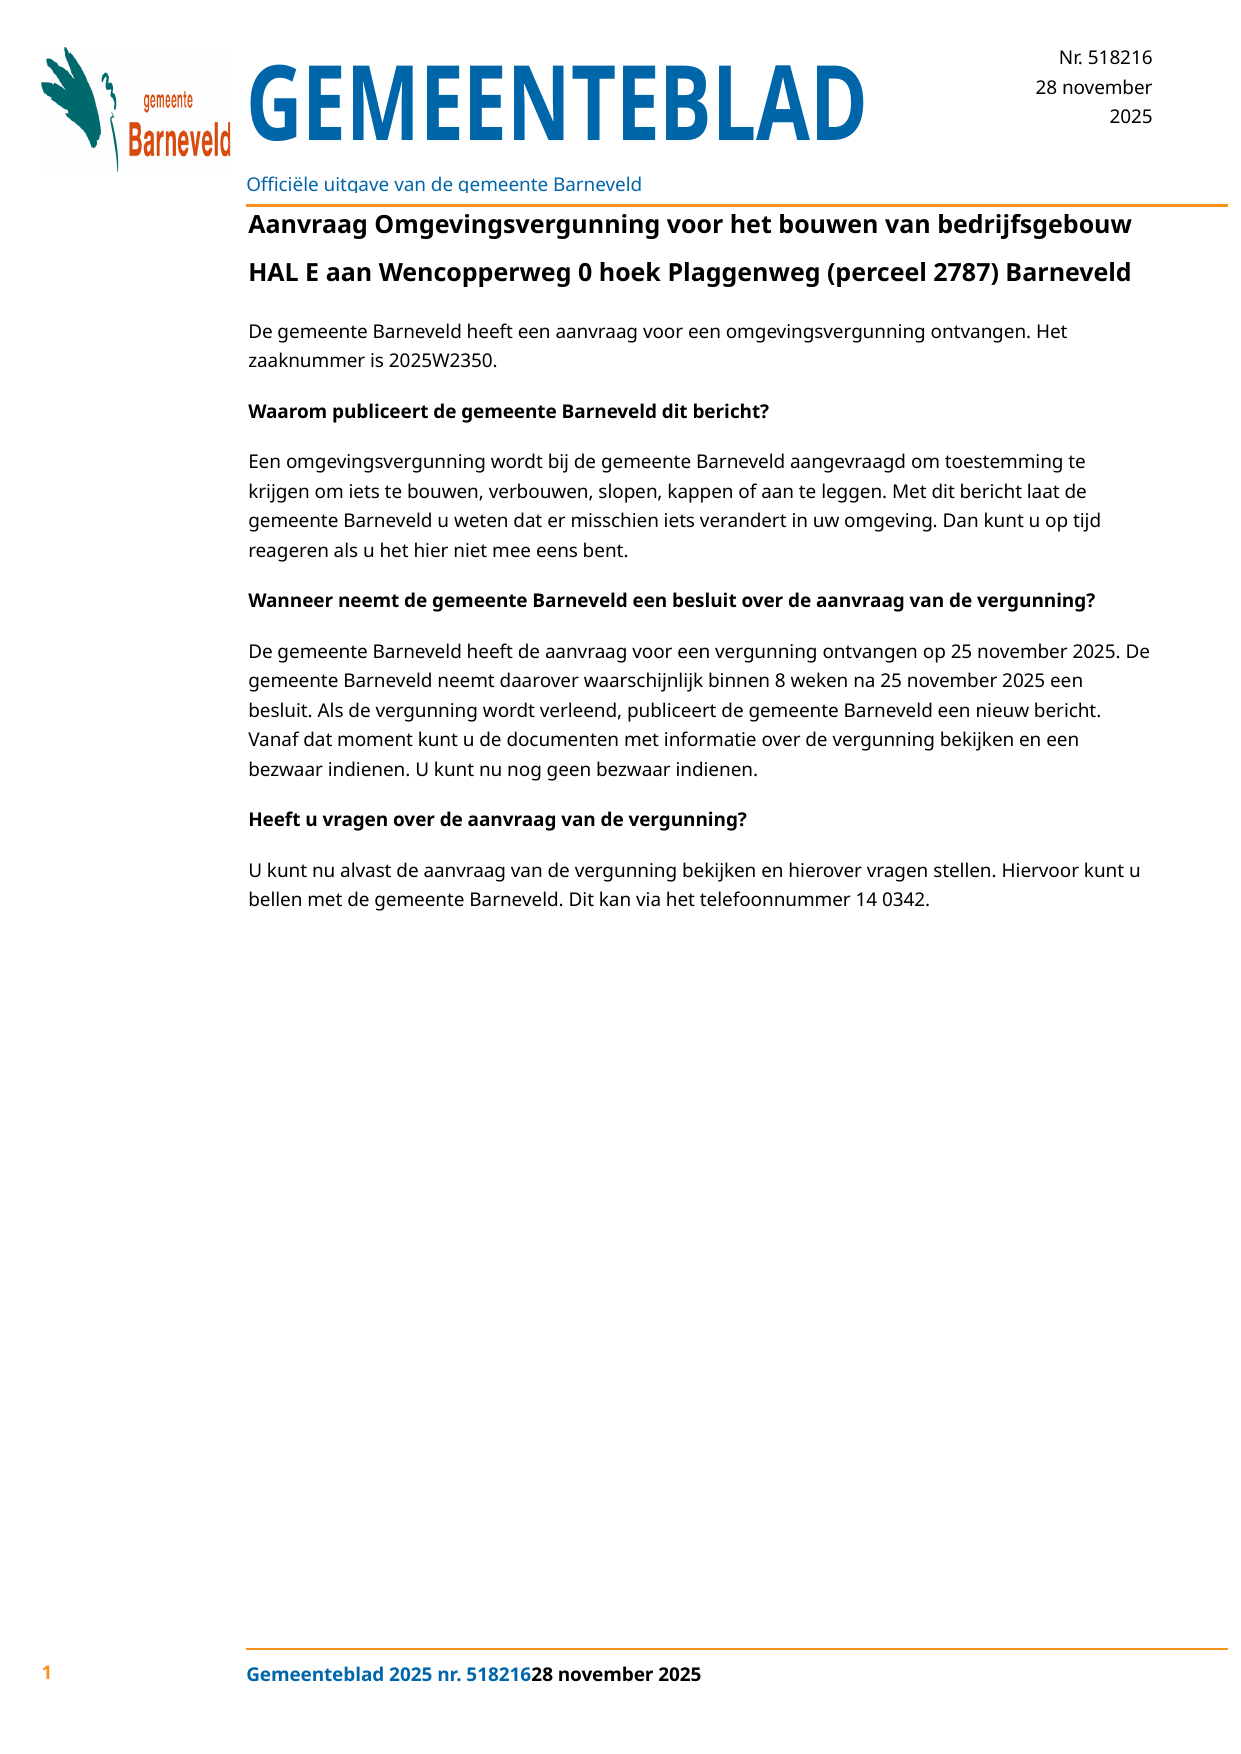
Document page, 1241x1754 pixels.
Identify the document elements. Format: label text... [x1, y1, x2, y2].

text De gemeente Barneveld heeft een aanvraag voor een omgevingsvergunning ontvangen. Het zaaknummer is 2025W2350. [248, 318, 1152, 373]
text Aanvraag Omgevingsvergunning voor het bouwen van bedrijfsgebouw HAL E aan Wencopperweg 0 hoek Plaggenweg (perceel 2787) Barneveld [248, 207, 1152, 288]
text Wanneer neemt de gemeente Barneveld een besluit over de aanvraag van de vergunning? [248, 587, 1152, 613]
text De gemeente Barneveld heeft de aanvraag voor een vergunning ontvangen op 25 november 2025. De gemeente Barneveld neemt daarover waarschijnlijk binnen 8 weken na 25 november 2025 een besluit. Als de vergunning wordt verleend, publiceert de gemeente Barneveld een nieuw bericht. Vanaf dat moment kunt u de documenten met informatie over de vergunning bekijken en een bezwaar indienen. U kunt nu nog geen bezwaar indienen. [248, 638, 1152, 782]
text Waarom publiceert de gemeente Barneveld dit bericht? [248, 398, 1152, 424]
text U kunt nu alvast de aanvraag van de vergunning bekijken en hierover vragen stellen. Hiervoor kunt u bellen met de gemeente Barneveld. Dit kan via het telefoonnummer 14 0342. [248, 857, 1152, 912]
picture [41, 47, 231, 172]
text Heeft u vragen over de aanvraag van de vergunning? [248, 807, 1152, 832]
text Een omgevingsvergunning wordt bij de gemeente Barneveld aangevraagd om toestemming te krijgen om iets te bouwen, verbouwen, slopen, kappen of aan te leggen. Met dit bericht laat de gemeente Barneveld u weten dat er misschien iets verandert in uw omgeving. Dan kunt u op tijd reageren als u het hier niet mee eens bent. [248, 448, 1152, 563]
